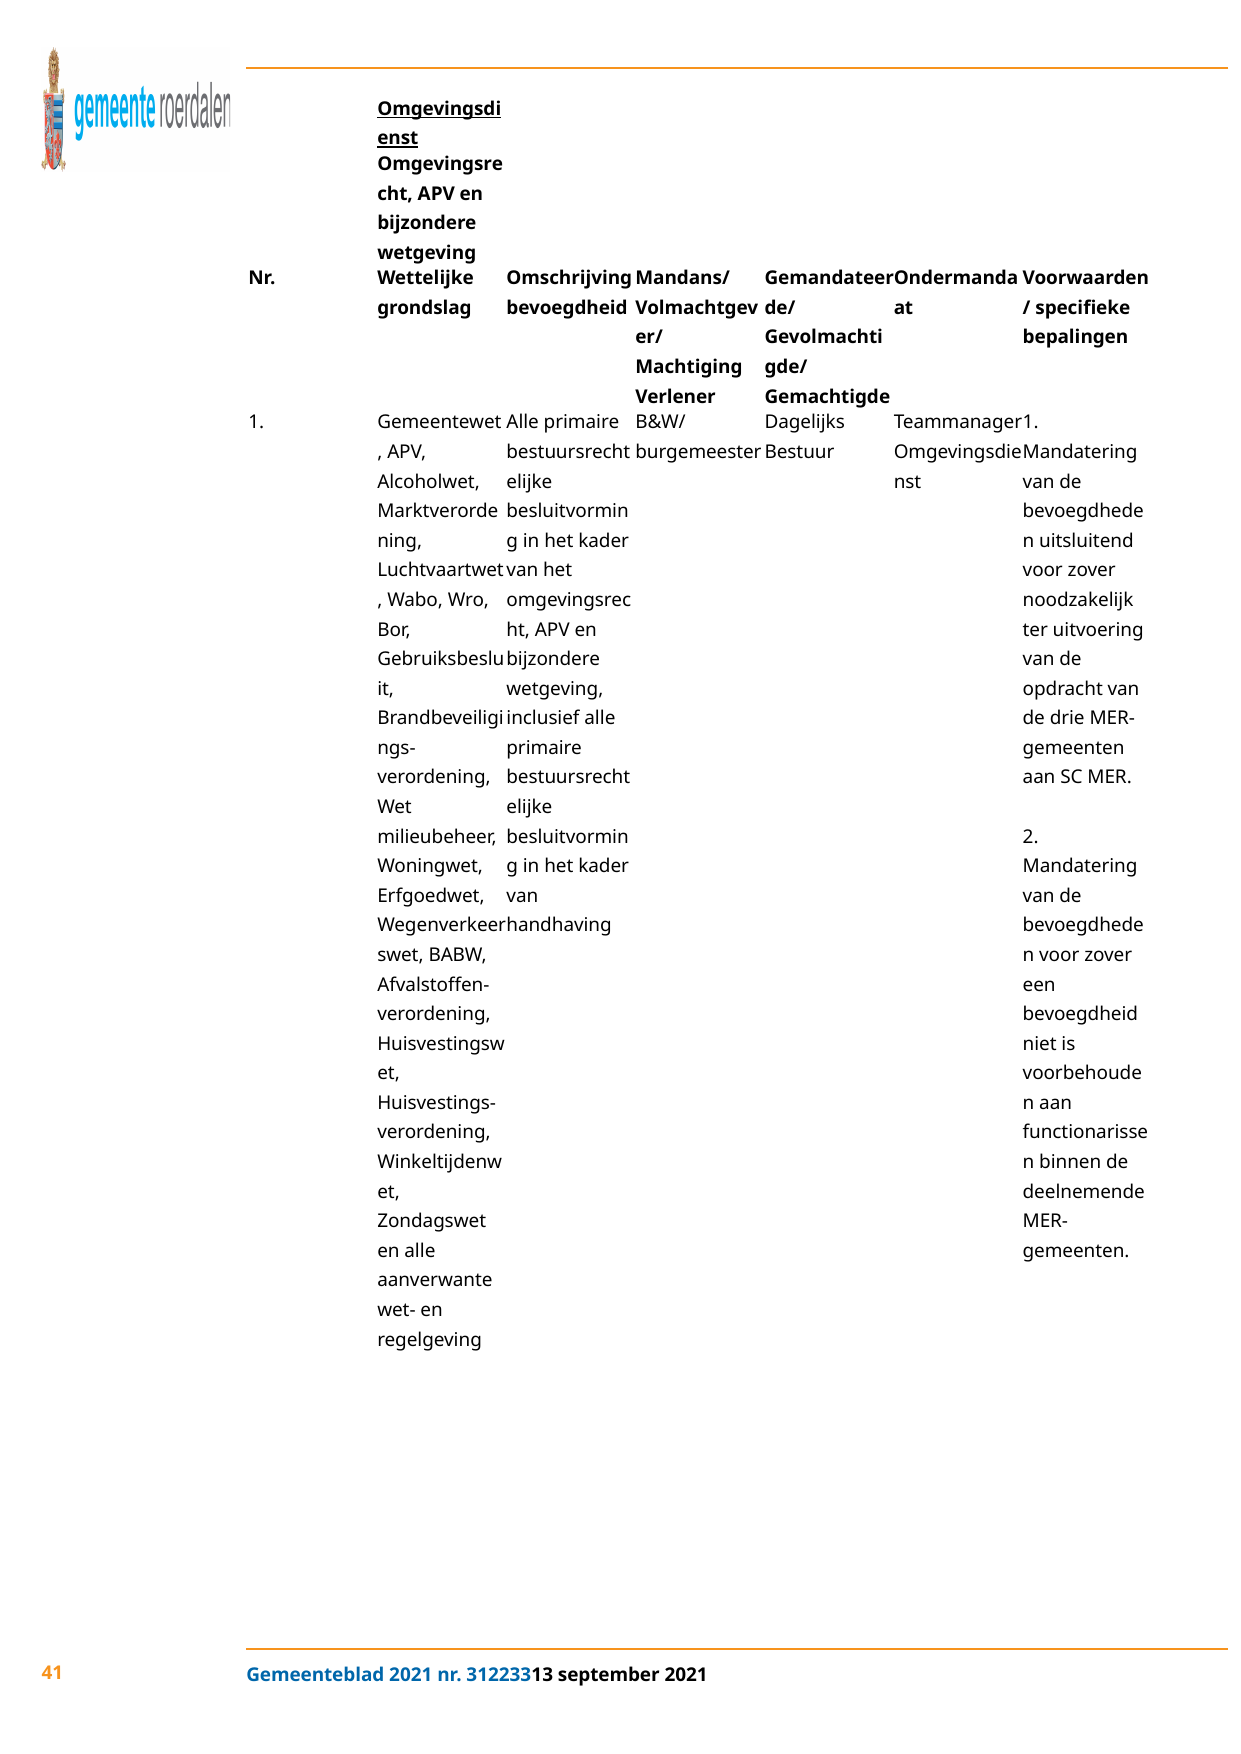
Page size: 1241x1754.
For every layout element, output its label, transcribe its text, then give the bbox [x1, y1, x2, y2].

table_cell Teammanager Omgevingsdienst [894, 409, 1022, 1351]
table_cell [635, 150, 764, 264]
table_cell Dagelijks Bestuur [764, 409, 893, 1351]
table_header [1023, 95, 1152, 150]
table_cell Voorwaarden / specifieke bepalingen [1023, 265, 1152, 409]
table_cell Gemeentewet, APV, Alcoholwet, Marktverordening, Luchtvaartwet, Wabo, Wro, Bor, Gebruiksbesluit, Brandbeveiligings-verordening, Wet milieubeheer, Woningwet, Erfgoedwet, Wegenverkeerswet, BABW, Afvalstoffen-verordening, Huisvestingswet, Huisvestings-verordening, Winkeltijdenwet, Zondagswet en alle aanverwante wet- en regelgeving [377, 409, 506, 1351]
table_cell Ondermandaat [894, 265, 1022, 409]
table_header [506, 95, 635, 150]
table_cell Omgevingsrecht, APV en bijzondere wetgeving [377, 150, 506, 264]
table_cell Gemandateerde/ Gevolmachtigde/ Gemachtigde [764, 265, 893, 409]
table_cell [248, 150, 377, 264]
picture [41, 47, 231, 172]
table_cell [894, 150, 1022, 264]
table_cell Omschrijving bevoegdheid [506, 265, 635, 409]
table_cell Wettelijke grondslag [377, 265, 506, 409]
table_cell B&W/ burgemeester [635, 409, 764, 1351]
table_cell [506, 150, 635, 264]
table_cell [1023, 150, 1152, 264]
table_cell 1. Mandatering van de bevoegdheden uitsluitend voor zover noodzakelijk ter uitvoering van de opdracht van de drie MER-gemeenten aan SC MER. 2. Mandatering van de bevoegdheden voor zover een bevoegdheid niet is voorbehouden aan functionarissen binnen de deelnemende MER-gemeenten. [1023, 409, 1152, 1351]
table_cell Nr. [248, 265, 377, 409]
table_cell 1. [248, 409, 377, 1351]
table_cell Alle primaire bestuursrechtelijke besluitvorming in het kader van het omgevingsrecht, APV en bijzondere wetgeving, inclusief alle primaire bestuursrechtelijke besluitvorming in het kader van handhaving [506, 409, 635, 1351]
table_header [248, 95, 377, 150]
table_cell [764, 150, 893, 264]
table_header [635, 95, 764, 150]
table_cell Mandans/ Volmachtgever/ Machtiging Verlener [635, 265, 764, 409]
table_cell [248, 1351, 377, 1377]
table_header [764, 95, 893, 150]
table_header [894, 95, 1022, 150]
table_header Omgevingsdienst [377, 95, 506, 150]
